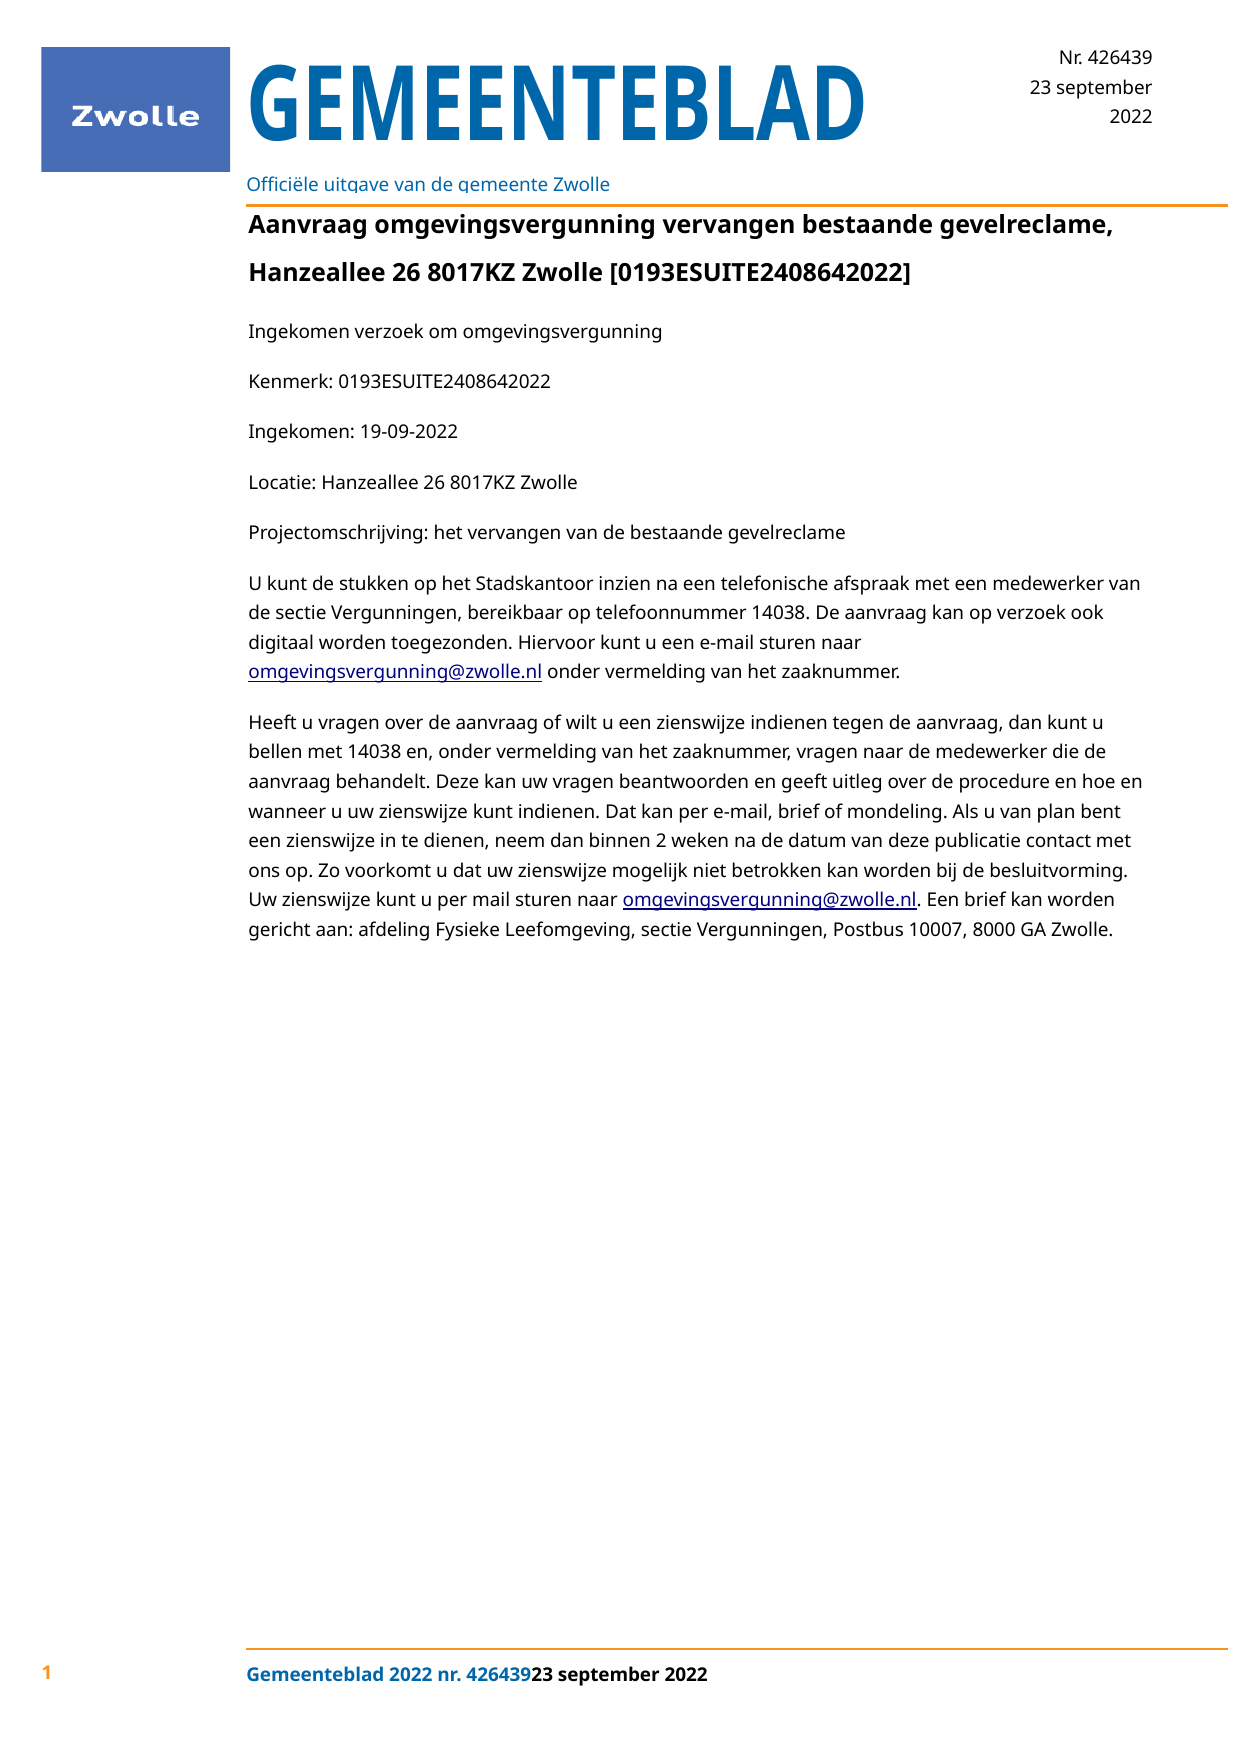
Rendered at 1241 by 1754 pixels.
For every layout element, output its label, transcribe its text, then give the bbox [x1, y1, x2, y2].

text Locatie: Hanzeallee 26 8017KZ Zwolle [248, 469, 1152, 495]
text Projectomschrijving: het vervangen van de bestaande gevelreclame [248, 519, 1152, 545]
text Aanvraag omgevingsvergunning vervangen bestaande gevelreclame, Hanzeallee 26 8017KZ Zwolle [0193ESUITE2408642022] [248, 207, 1152, 288]
text Ingekomen: 19-09-2022 [248, 419, 1152, 444]
picture [41, 47, 231, 172]
text U kunt de stukken op het Stadskantoor inzien na een telefonische afspraak met een medewerker van de sectie Vergunningen, bereikbaar op telefoonnummer 14038. De aanvraag kan op verzoek ook digitaal worden toegezonden. Hiervoor kunt u een e-mail sturen naar omgevingsvergunning@zwolle.nl onder vermelding van het zaaknummer. [248, 570, 1152, 684]
text Ingekomen verzoek om omgevingsvergunning [248, 318, 1152, 344]
text Kenmerk: 0193ESUITE2408642022 [248, 368, 1152, 394]
text Heeft u vragen over de aanvraag of wilt u een zienswijze indienen tegen de aanvraag, dan kunt u bellen met 14038 en, onder vermelding van het zaaknummer, vragen naar de medewerker die de aanvraag behandelt. Deze kan uw vragen beantwoorden en geeft uitleg over de procedure en hoe en wanneer u uw zienswijze kunt indienen. Dat kan per e-mail, brief of mondeling. Als u van plan bent een zienswijze in te dienen, neem dan binnen 2 weken na de datum van deze publicatie contact met ons op. Zo voorkomt u dat uw zienswijze mogelijk niet betrokken kan worden bij de besluitvorming. Uw zienswijze kunt u per mail sturen naar omgevingsvergunning@zwolle.nl. Een brief kan worden gericht aan: afdeling Fysieke Leefomgeving, sectie Vergunningen, Postbus 10007, 8000 GA Zwolle. [248, 709, 1152, 942]
